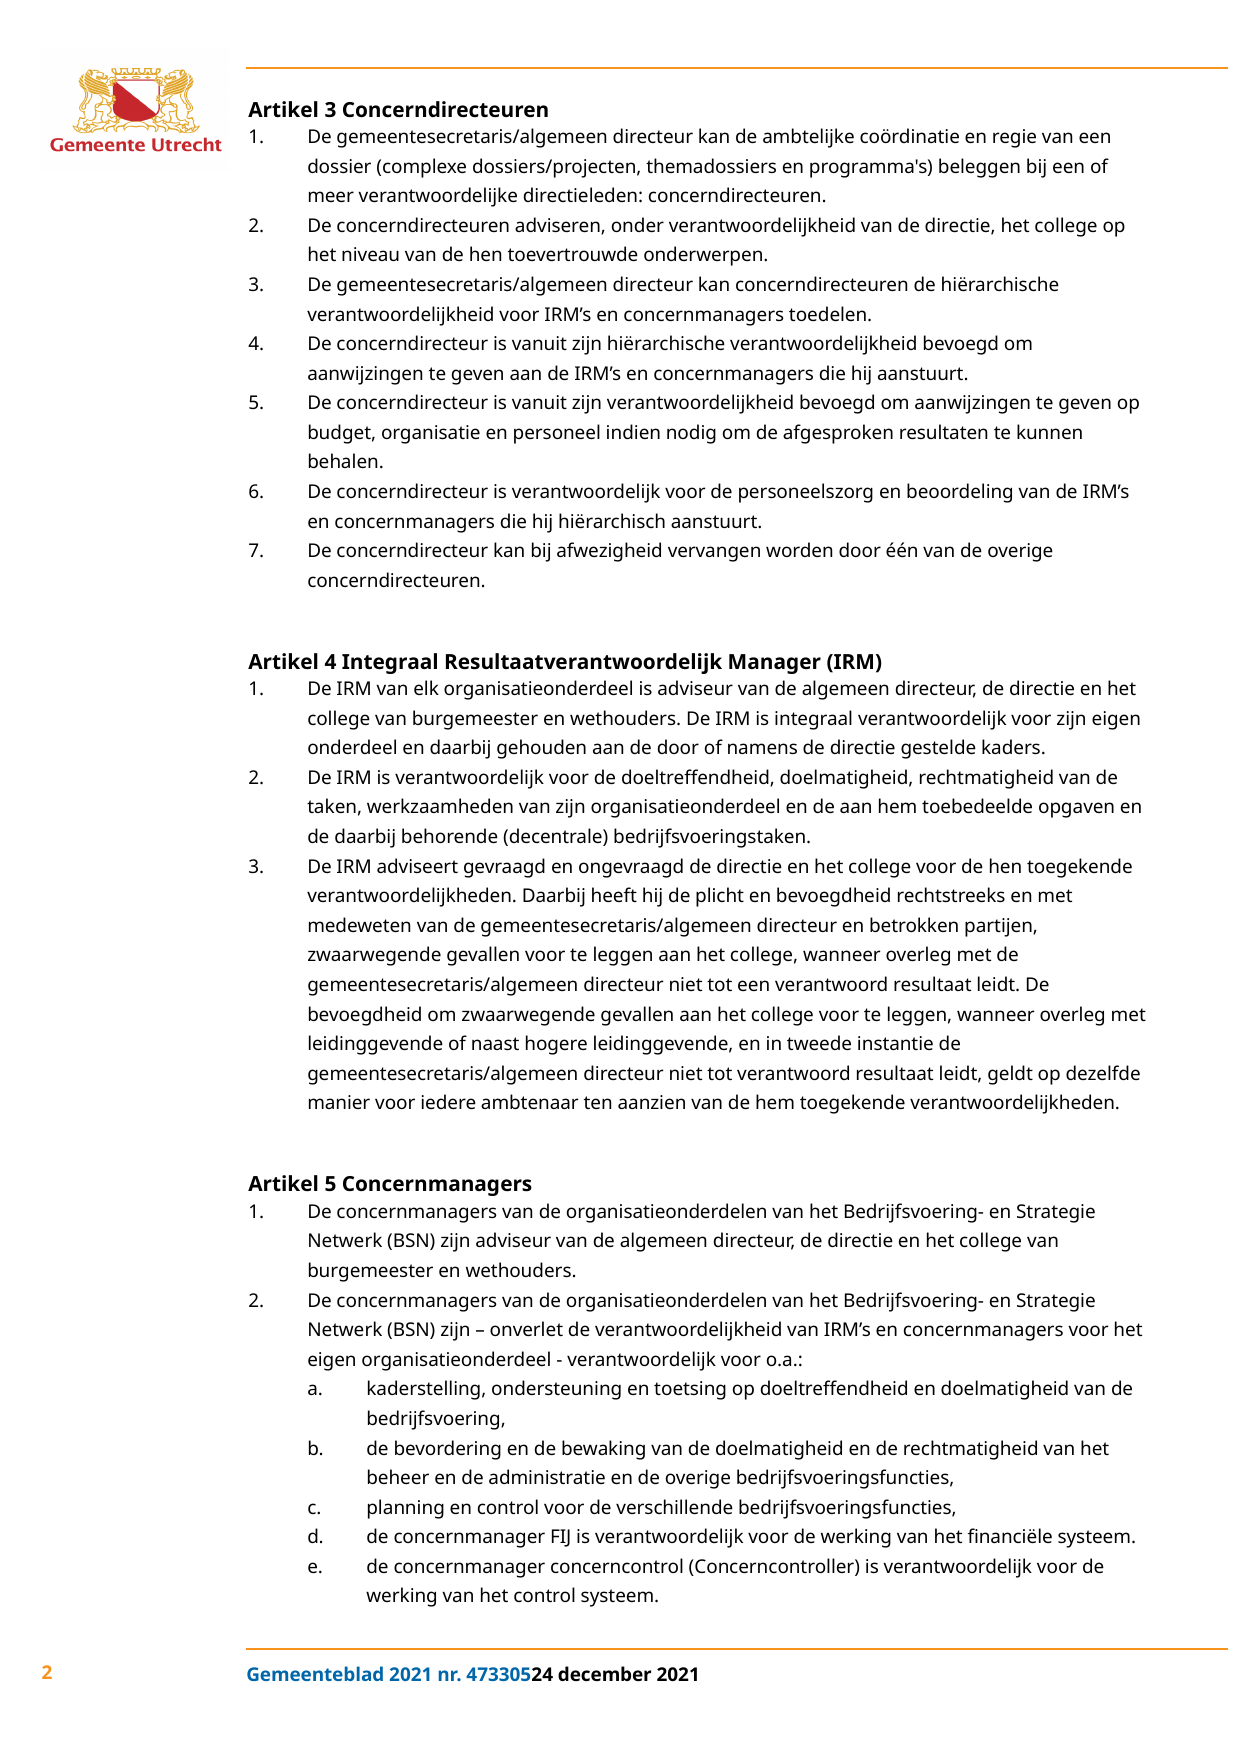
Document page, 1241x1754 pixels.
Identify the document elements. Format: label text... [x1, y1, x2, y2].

list De concerndirecteur is vanuit zijn verantwoordelijkheid bevoegd om aanwijzingen te geven op budget, organisatie en personeel indien nodig om de afgesproken resultaten te kunnen behalen. [248, 389, 1152, 474]
list De concerndirecteur is verantwoordelijk voor de personeelszorg en beoordeling van de IRM’s en concernmanagers die hij hiërarchisch aanstuurt. [248, 478, 1152, 533]
list De gemeentesecretaris/algemeen directeur kan concerndirecteuren de hiërarchische verantwoordelijkheid voor IRM’s en concernmanagers toedelen. [248, 271, 1152, 326]
list De IRM adviseert gevraagd en ongevraagd de directie en het college voor de hen toegekende verantwoordelijkheden. Daarbij heeft hij de plicht en bevoegdheid rechtstreeks en met medeweten van de gemeentesecretaris/algemeen directeur en betrokken partijen, zwaarwegende gevallen voor te leggen aan het college, wanneer overleg met de gemeentesecretaris/algemeen directeur niet tot een verantwoord resultaat leidt. De bevoegdheid om zwaarwegende gevallen aan het college voor te leggen, wanneer overleg met leidinggevende of naast hogere leidinggevende, en in tweede instantie de gemeentesecretaris/algemeen directeur niet tot verantwoord resultaat leidt, geldt op dezelfde manier voor iedere ambtenaar ten aanzien van de hem toegekende verantwoordelijkheden. [248, 853, 1152, 1115]
list De concernmanagers van de organisatieonderdelen van het Bedrijfsvoering- en Strategie Netwerk (BSN) zijn – onverlet de verantwoordelijkheid van IRM’s en concernmanagers voor het eigen organisatieonderdeel - verantwoordelijk voor o.a.: [248, 1287, 1152, 1372]
list De concerndirecteur is vanuit zijn hiërarchische verantwoordelijkheid bevoegd om aanwijzingen te geven aan de IRM’s en concernmanagers die hij aanstuurt. [248, 330, 1152, 386]
list de concernmanager concerncontrol (Concerncontroller) is verantwoordelijk voor de werking van het control systeem. [307, 1553, 1152, 1608]
text Artikel 5 Concernmanagers [248, 1169, 1152, 1198]
list de bevordering en de bewaking van de doelmatigheid en de rechtmatigheid van het beheer en de administratie en de overige bedrijfsvoeringsfuncties, [307, 1435, 1152, 1490]
list De concernmanagers van de organisatieonderdelen van het Bedrijfsvoering- en Strategie Netwerk (BSN) zijn adviseur van de algemeen directeur, de directie en het college van burgemeester en wethouders. [248, 1198, 1152, 1283]
list planning en control voor de verschillende bedrijfsvoeringsfuncties, [307, 1494, 1152, 1519]
text Artikel 4 Integraal Resultaatverantwoordelijk Manager (IRM) [248, 647, 1152, 675]
list De IRM is verantwoordelijk voor de doeltreffendheid, doelmatigheid, rechtmatigheid van de taken, werkzaamheden van zijn organisatieonderdeel en de aan hem toebedeelde opgaven en de daarbij behorende (decentrale) bedrijfsvoeringstaken. [248, 764, 1152, 849]
list De concerndirecteur kan bij afwezigheid vervangen worden door één van de overige concerndirecteuren. [248, 537, 1152, 593]
list kaderstelling, ondersteuning en toetsing op doeltreffendheid en doelmatigheid van de bedrijfsvoering, [307, 1376, 1152, 1431]
picture [41, 47, 231, 172]
list De IRM van elk organisatieonderdeel is adviseur van de algemeen directeur, de directie en het college van burgemeester en wethouders. De IRM is integraal verantwoordelijk voor zijn eigen onderdeel en daarbij gehouden aan de door of namens de directie gestelde kaders. [248, 675, 1152, 760]
text Artikel 3 Concerndirecteuren [248, 95, 1152, 123]
list De gemeentesecretaris/algemeen directeur kan de ambtelijke coördinatie en regie van een dossier (complexe dossiers/projecten, themadossiers en programma's) beleggen bij een of meer verantwoordelijke directieleden: concerndirecteuren. [248, 123, 1152, 208]
list de concernmanager FIJ is verantwoordelijk voor de werking van het financiële systeem. [307, 1523, 1152, 1549]
list De concerndirecteuren adviseren, onder verantwoordelijkheid van de directie, het college op het niveau van de hen toevertrouwde onderwerpen. [248, 212, 1152, 267]
